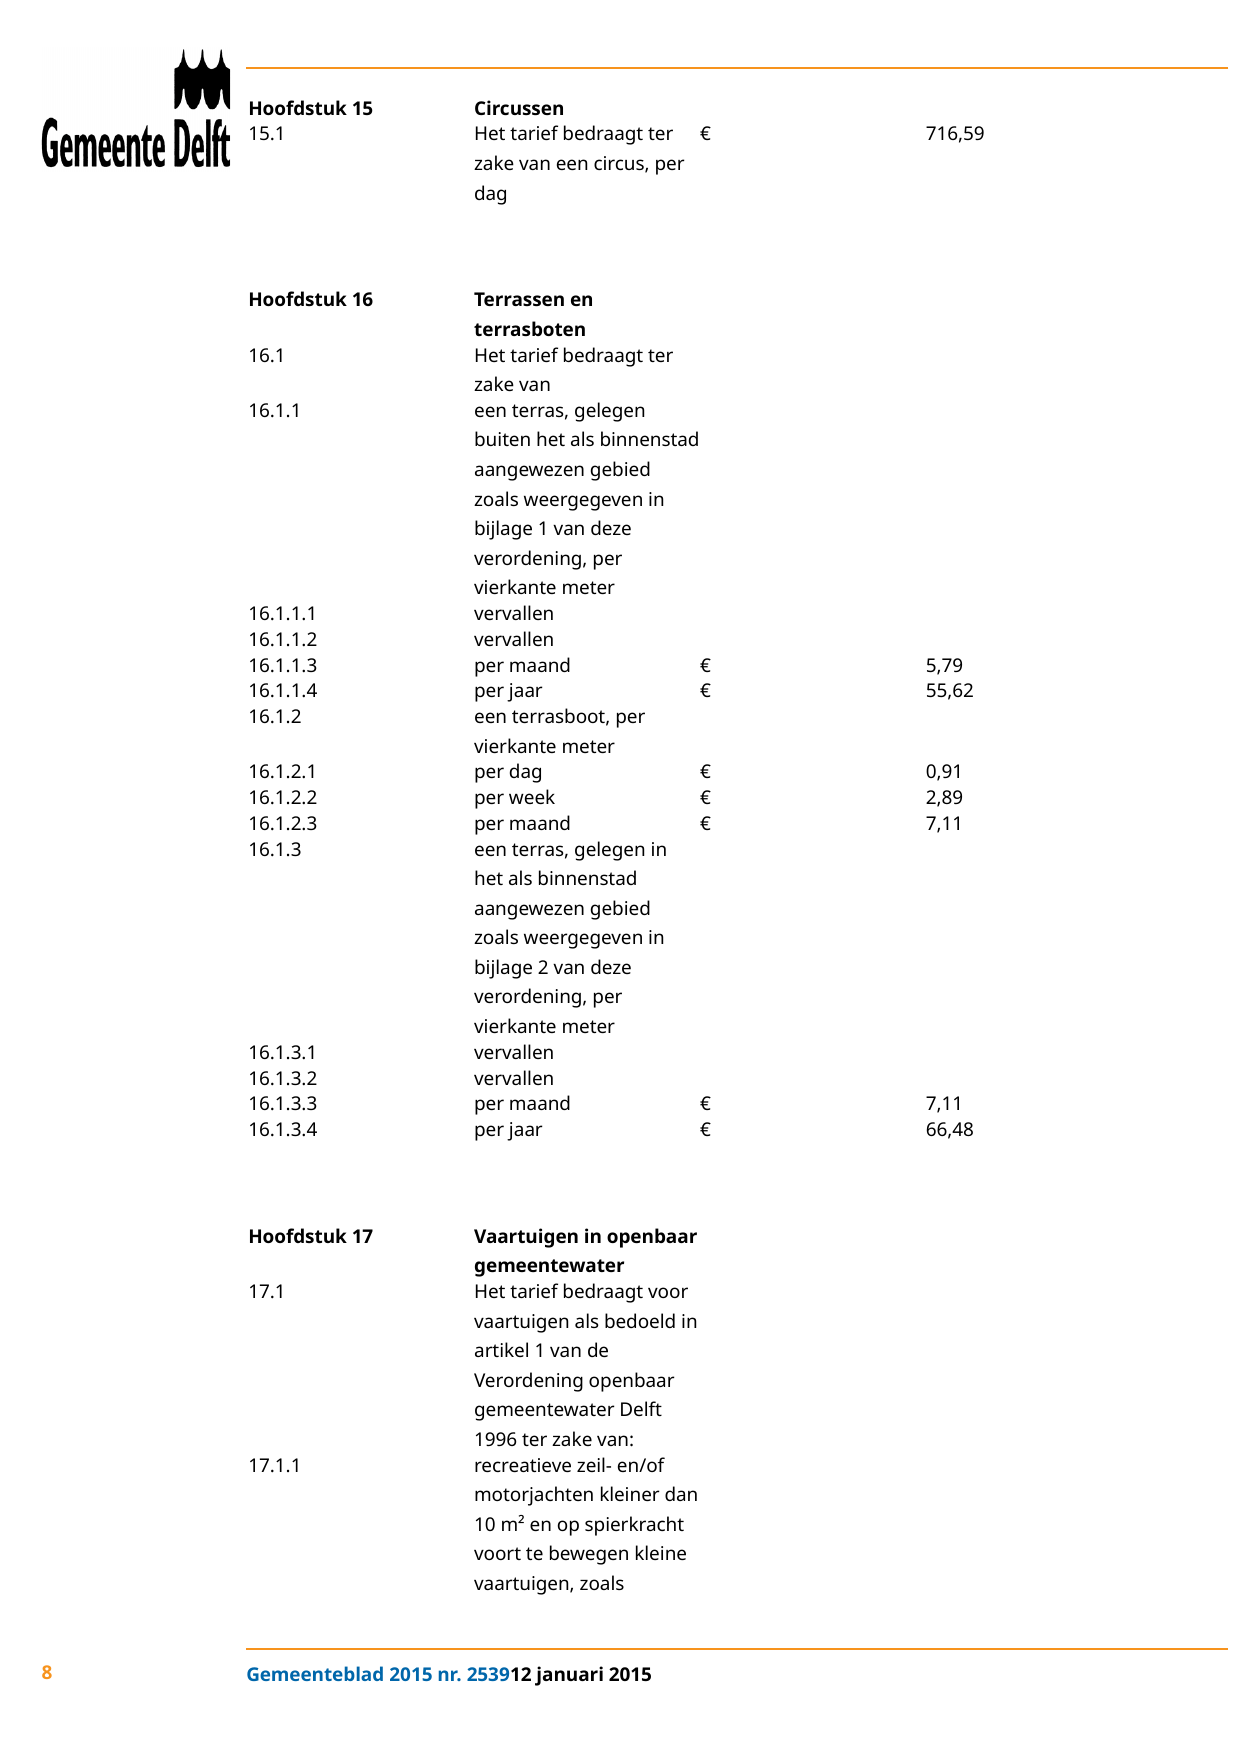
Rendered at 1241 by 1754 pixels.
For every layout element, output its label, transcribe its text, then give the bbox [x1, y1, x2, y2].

table_cell € [700, 784, 926, 810]
table_cell [700, 1452, 926, 1596]
table_cell [926, 626, 1152, 652]
table_cell 16.1.2.2 [248, 784, 474, 810]
table_cell 2,89 [926, 784, 1152, 810]
table_cell 16.1.2.1 [248, 759, 474, 784]
table_cell een terrasboot, per vierkante meter [474, 703, 700, 758]
table_cell € [700, 652, 926, 677]
table_cell [700, 600, 926, 626]
table_cell € [700, 121, 926, 205]
table_header [926, 286, 1152, 342]
table_cell 16.1.2.3 [248, 810, 474, 836]
table_cell een terras, gelegen in het als binnenstad aangewezen gebied zoals weergegeven in bijlage 2 van deze verordening, per vierkante meter [474, 836, 700, 1039]
table_cell 66,48 [926, 1116, 1152, 1142]
table_cell [926, 703, 1152, 758]
table_cell [700, 836, 926, 1039]
table_header [926, 1223, 1152, 1278]
table_cell vervallen [474, 626, 700, 652]
table_header Hoofdstuk 16 [248, 286, 474, 342]
table_cell 16.1.3.4 [248, 1116, 474, 1142]
table_cell vervallen [474, 1039, 700, 1065]
table_cell 17.1 [248, 1278, 474, 1452]
table_header Terrassen en terrasboten [474, 286, 700, 342]
table_cell 16.1.3.2 [248, 1065, 474, 1090]
table_cell vervallen [474, 600, 700, 626]
table_cell € [700, 1116, 926, 1142]
table_cell [926, 1452, 1152, 1596]
table_cell per jaar [474, 678, 700, 703]
table_cell 0,91 [926, 759, 1152, 784]
table_cell 16.1.1.3 [248, 652, 474, 677]
table_cell 15.1 [248, 121, 474, 205]
table_cell 16.1.3.3 [248, 1090, 474, 1116]
table_cell Het tarief bedraagt voor vaartuigen als bedoeld in artikel 1 van de Verordening openbaar gemeentewater Delft 1996 ter zake van: [474, 1278, 700, 1452]
table_header [700, 286, 926, 342]
table_cell € [700, 678, 926, 703]
table_cell per maand [474, 810, 700, 836]
table_cell per week [474, 784, 700, 810]
table_cell 16.1.1.2 [248, 626, 474, 652]
table_cell [926, 1278, 1152, 1452]
table_cell 716,59 [926, 121, 1152, 205]
table_cell Het tarief bedraagt ter zake van [474, 342, 700, 397]
table_cell 7,11 [926, 1090, 1152, 1116]
table_cell [926, 600, 1152, 626]
table_cell 16.1.2 [248, 703, 474, 758]
table_cell € [700, 810, 926, 836]
table_cell 55,62 [926, 678, 1152, 703]
table_cell € [700, 759, 926, 784]
table_cell [926, 397, 1152, 600]
table_cell een terras, gelegen buiten het als binnenstad aangewezen gebied zoals weergegeven in bijlage 1 van deze verordening, per vierkante meter [474, 397, 700, 600]
table_cell [700, 342, 926, 397]
table_cell 7,11 [926, 810, 1152, 836]
table_cell [700, 1039, 926, 1065]
table_cell € [700, 1090, 926, 1116]
table_cell [700, 1278, 926, 1452]
table_cell Het tarief bedraagt ter zake van een circus, per dag [474, 121, 700, 205]
table_cell [926, 1065, 1152, 1090]
table_header Vaartuigen in openbaar gemeentewater [474, 1223, 700, 1278]
table_cell [700, 397, 926, 600]
table_cell 17.1.1 [248, 1452, 474, 1596]
table_cell recreatieve zeil- en/of motorjachten kleiner dan 10 m² en op spierkracht voort te bewegen kleine vaartuigen, zoals [474, 1452, 700, 1596]
table_header [700, 1223, 926, 1278]
table_cell 16.1.3 [248, 836, 474, 1039]
table_cell 16.1.1 [248, 397, 474, 600]
table_header Hoofdstuk 17 [248, 1223, 474, 1278]
table_cell [926, 95, 1152, 121]
table_cell [700, 626, 926, 652]
table_cell 16.1.1.4 [248, 678, 474, 703]
table_cell 16.1 [248, 342, 474, 397]
table_cell [700, 703, 926, 758]
table_cell [926, 342, 1152, 397]
table_cell [926, 836, 1152, 1039]
table_cell per dag [474, 759, 700, 784]
picture [41, 47, 231, 172]
table_cell per maand [474, 1090, 700, 1116]
table_cell 16.1.1.1 [248, 600, 474, 626]
table_cell 5,79 [926, 652, 1152, 677]
table_cell [926, 1039, 1152, 1065]
table_cell vervallen [474, 1065, 700, 1090]
table_cell [700, 95, 926, 121]
table_cell per maand [474, 652, 700, 677]
table_cell per jaar [474, 1116, 700, 1142]
table_cell 16.1.3.1 [248, 1039, 474, 1065]
table_cell [700, 1065, 926, 1090]
table_cell Hoofdstuk 15 [248, 95, 474, 121]
table_cell Circussen [474, 95, 700, 121]
